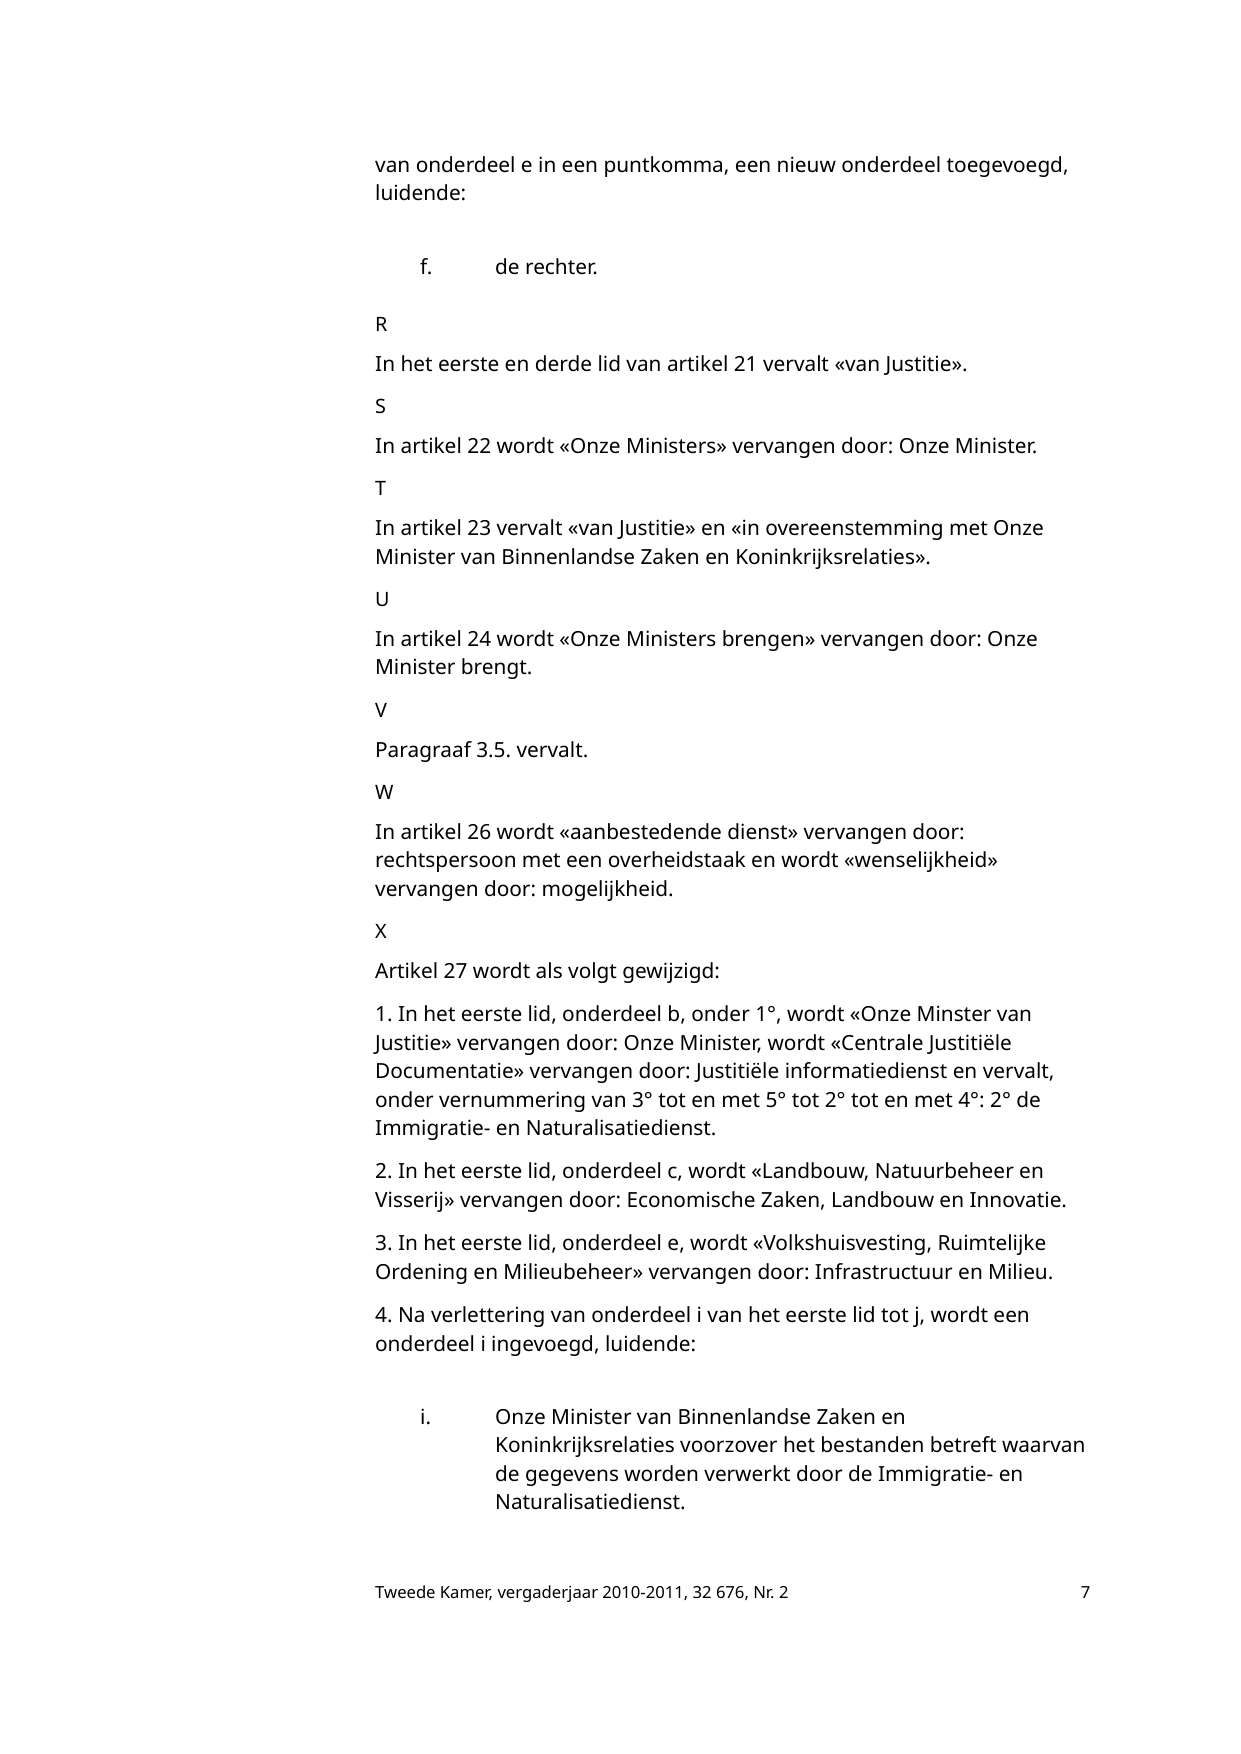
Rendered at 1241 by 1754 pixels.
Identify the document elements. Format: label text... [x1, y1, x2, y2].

list de rechter. [420, 252, 1090, 280]
text V [375, 696, 1090, 723]
text In artikel 22 wordt «Onze Ministers» vervangen door: Onze Minister. [375, 431, 1090, 460]
text X [375, 917, 1090, 944]
text 1. In het eerste lid, onderdeel b, onder 1°, wordt «Onze Minster van Justitie» vervangen door: Onze Minister, wordt «Centrale Justitiële Documentatie» vervangen door: Justitiële informatiedienst en vervalt, onder vernummering van 3° tot en met 5° tot 2° tot en met 4°: 2° de Immigratie- en Naturalisatiedienst. [375, 999, 1090, 1142]
text W [375, 778, 1090, 805]
text 2. In het eerste lid, onderdeel c, wordt «Landbouw, Natuurbeheer en Visserij» vervangen door: Economische Zaken, Landbouw en Innovatie. [375, 1157, 1090, 1213]
list Onze Minister van Binnenlandse Zaken en Koninkrijksrelaties voorzover het bestanden betreft waarvan de gegevens worden verwerkt door de Immigratie- en Naturalisatiedienst. [420, 1402, 1090, 1516]
text In artikel 26 wordt «aanbestedende dienst» vervangen door: rechtspersoon met een overheidstaak en wordt «wenselijkheid» vervangen door: mogelijkheid. [375, 817, 1090, 902]
text 3. In het eerste lid, onderdeel e, wordt «Volkshuisvesting, Ruimtelijke Ordening en Milieubeheer» vervangen door: Infrastructuur en Milieu. [375, 1228, 1090, 1285]
text T [375, 475, 1090, 502]
text Paragraaf 3.5. vervalt. [375, 735, 1090, 763]
text S [375, 392, 1090, 419]
text In het eerste en derde lid van artikel 21 vervalt «van Justitie». [375, 349, 1090, 377]
text In artikel 24 wordt «Onze Ministers brengen» vervangen door: Onze Minister brengt. [375, 624, 1090, 681]
text van onderdeel e in een puntkomma, een nieuw onderdeel toegevoegd, luidende: [375, 150, 1090, 207]
text R [375, 310, 1090, 337]
text In artikel 23 vervalt «van Justitie» en «in overeenstemming met Onze Minister van Binnenlandse Zaken en Koninkrijksrelaties». [375, 513, 1090, 570]
text 4. Na verlettering van onderdeel i van het eerste lid tot j, wordt een onderdeel i ingevoegd, luidende: [375, 1300, 1090, 1357]
text Artikel 27 wordt als volgt gewijzigd: [375, 956, 1090, 984]
text U [375, 585, 1090, 612]
